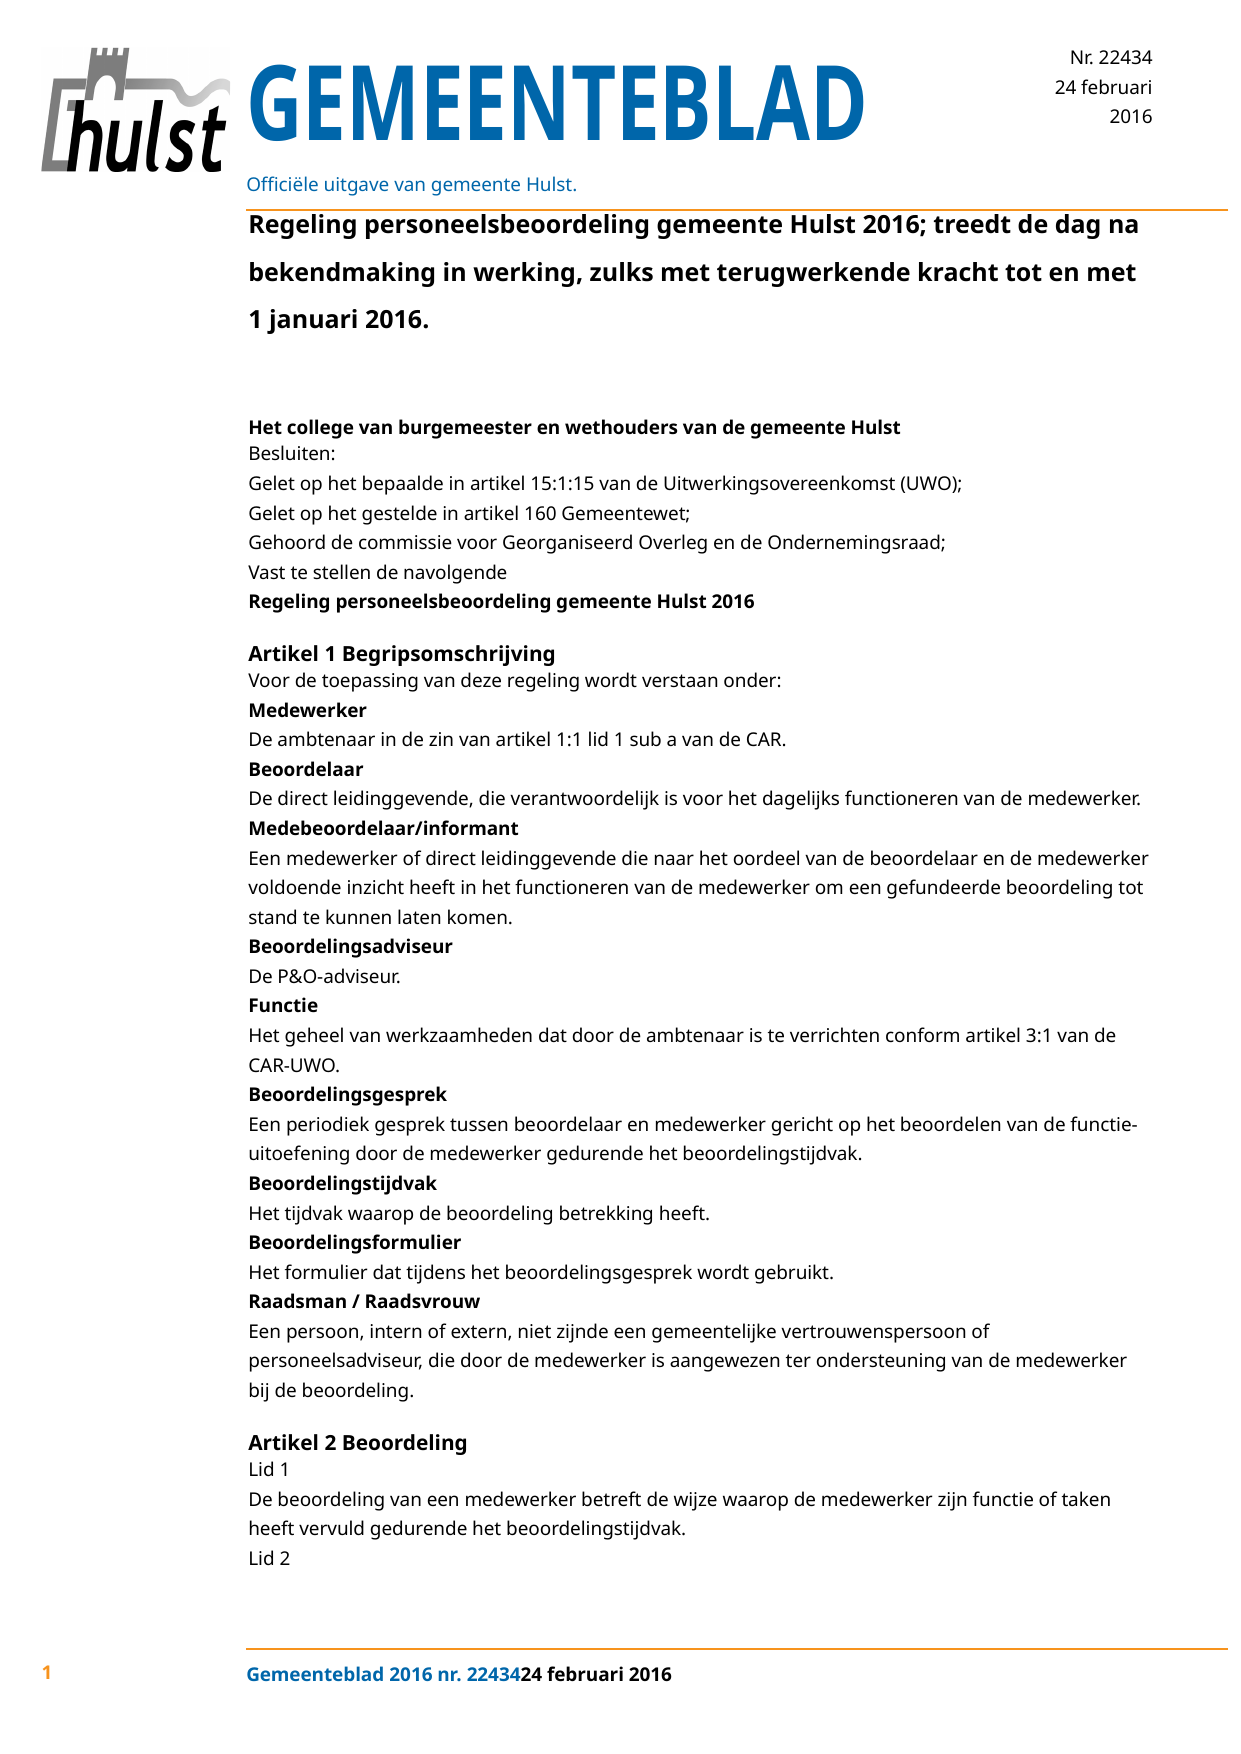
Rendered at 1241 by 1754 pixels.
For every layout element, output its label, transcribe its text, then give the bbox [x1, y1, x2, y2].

text Artikel 2 Beoordeling [248, 1428, 1152, 1456]
text Besluiten: [248, 441, 1152, 466]
text Het tijdvak waarop de beoordeling betrekking heeft. [248, 1200, 1152, 1226]
text Medewerker [248, 697, 1152, 723]
text Een medewerker of direct leidinggevende die naar het oordeel van de beoordelaar en de medewerker voldoende inzicht heeft in het functioneren van de medewerker om een gefundeerde beoordeling tot stand te kunnen laten komen. [248, 845, 1152, 930]
text Lid 1 [248, 1456, 1152, 1482]
text Het college van burgemeester en wethouders van de gemeente Hulst [248, 412, 1152, 441]
text Medebeoordelaar/informant [248, 815, 1152, 841]
text Beoordelingstijdvak [248, 1170, 1152, 1196]
text Gehoord de commissie voor Georganiseerd Overleg en de Ondernemingsraad; [248, 529, 1152, 555]
text Beoordelingsformulier [248, 1229, 1152, 1255]
text Beoordelingsgesprek [248, 1081, 1152, 1107]
text De direct leidinggevende, die verantwoordelijk is voor het dagelijks functioneren van de medewerker. [248, 786, 1152, 811]
text Beoordelaar [248, 756, 1152, 782]
text Voor de toepassing van deze regeling wordt verstaan onder: [248, 667, 1152, 693]
text Beoordelingsadviseur [248, 933, 1152, 959]
text Het formulier dat tijdens het beoordelingsgesprek wordt gebruikt. [248, 1259, 1152, 1285]
text Regeling personeelsbeoordeling gemeente Hulst 2016; treedt de dag na bekendmaking in werking, zulks met terugwerkende kracht tot en met 1 januari 2016. [248, 211, 1152, 336]
text Regeling personeelsbeoordeling gemeente Hulst 2016 [248, 588, 1152, 614]
text De ambtenaar in de zin van artikel 1:1 lid 1 sub a van de CAR. [248, 726, 1152, 752]
text Vast te stellen de navolgende [248, 559, 1152, 584]
text De beoordeling van een medewerker betreft de wijze waarop de medewerker zijn functie of taken heeft vervuld gedurende het beoordelingstijdvak. [248, 1486, 1152, 1541]
text CAR-UWO. [248, 1052, 1152, 1078]
text Lid 2 [248, 1545, 1152, 1571]
text Raadsman / Raadsvrouw [248, 1288, 1152, 1314]
text Gelet op het gestelde in artikel 160 Gemeentewet; [248, 500, 1152, 525]
picture [41, 47, 231, 172]
text Het geheel van werkzaamheden dat door de ambtenaar is te verrichten conform artikel 3:1 van de [248, 1022, 1152, 1048]
text Functie [248, 993, 1152, 1018]
text Artikel 1 Begripsomschrijving [248, 639, 1152, 667]
text Gelet op het bepaalde in artikel 15:1:15 van de Uitwerkingsovereenkomst (UWO); [248, 470, 1152, 496]
text Een periodiek gesprek tussen beoordelaar en medewerker gericht op het beoordelen van de functie-uitoefening door de medewerker gedurende het beoordelingstijdvak. [248, 1111, 1152, 1166]
text De P&O-adviseur. [248, 963, 1152, 989]
text Een persoon, intern of extern, niet zijnde een gemeentelijke vertrouwenspersoon of personeelsadviseur, die door de medewerker is aangewezen ter ondersteuning van de medewerker bij de beoordeling. [248, 1318, 1152, 1403]
